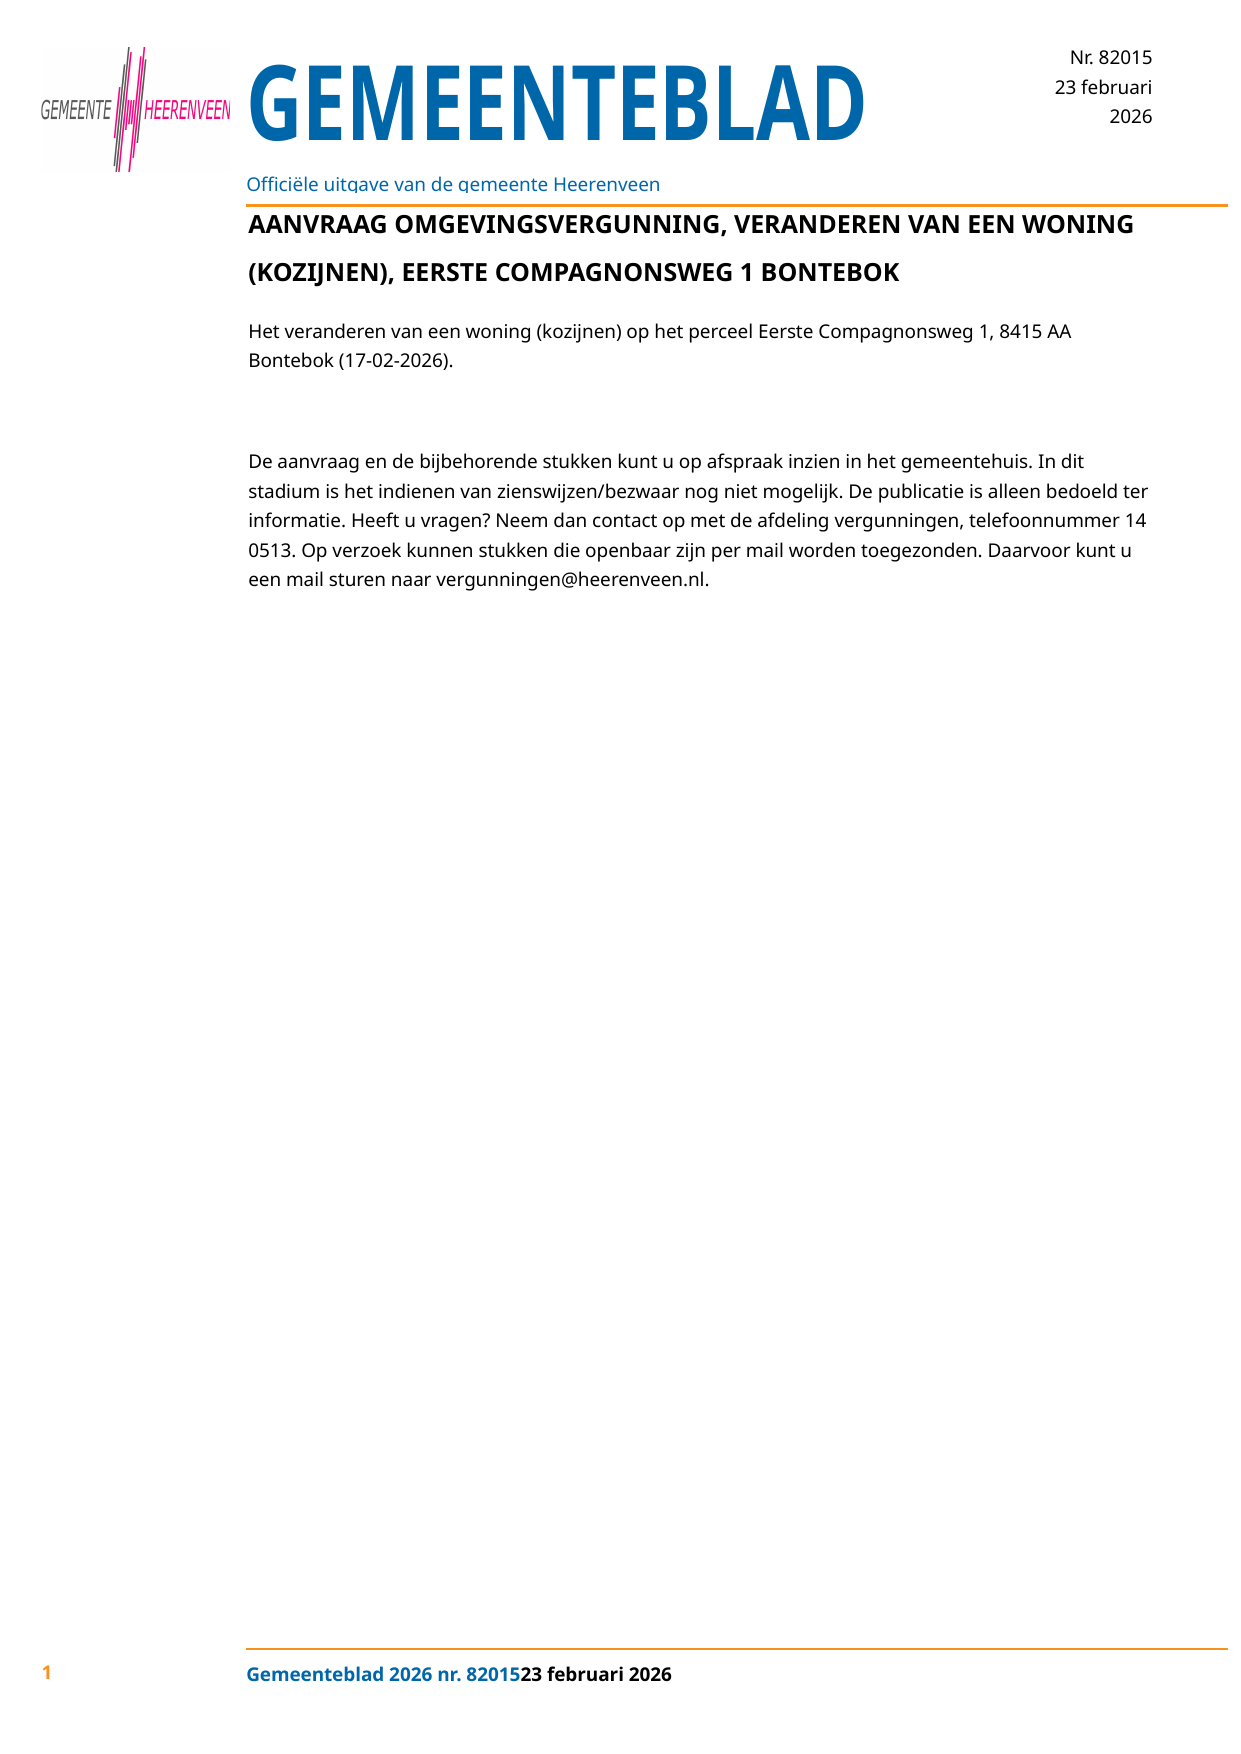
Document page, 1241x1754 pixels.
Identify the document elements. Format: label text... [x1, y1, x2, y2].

text Het veranderen van een woning (kozijnen) op het perceel Eerste Compagnonsweg 1, 8415 AA Bontebok (17-02-2026). [248, 318, 1152, 373]
text De aanvraag en de bijbehorende stukken kunt u op afspraak inzien in het gemeentehuis. In dit stadium is het indienen van zienswijzen/bezwaar nog niet mogelijk. De publicatie is alleen bedoeld ter informatie. Heeft u vragen? Neem dan contact op met de afdeling vergunningen, telefoonnummer 14 0513. Op verzoek kunnen stukken die openbaar zijn per mail worden toegezonden. Daarvoor kunt u een mail sturen naar vergunningen@heerenveen.nl. [248, 448, 1152, 592]
picture [41, 47, 231, 172]
text AANVRAAG OMGEVINGSVERGUNNING, VERANDEREN VAN EEN WONING (KOZIJNEN), EERSTE COMPAGNONSWEG 1 BONTEBOK [248, 207, 1152, 288]
